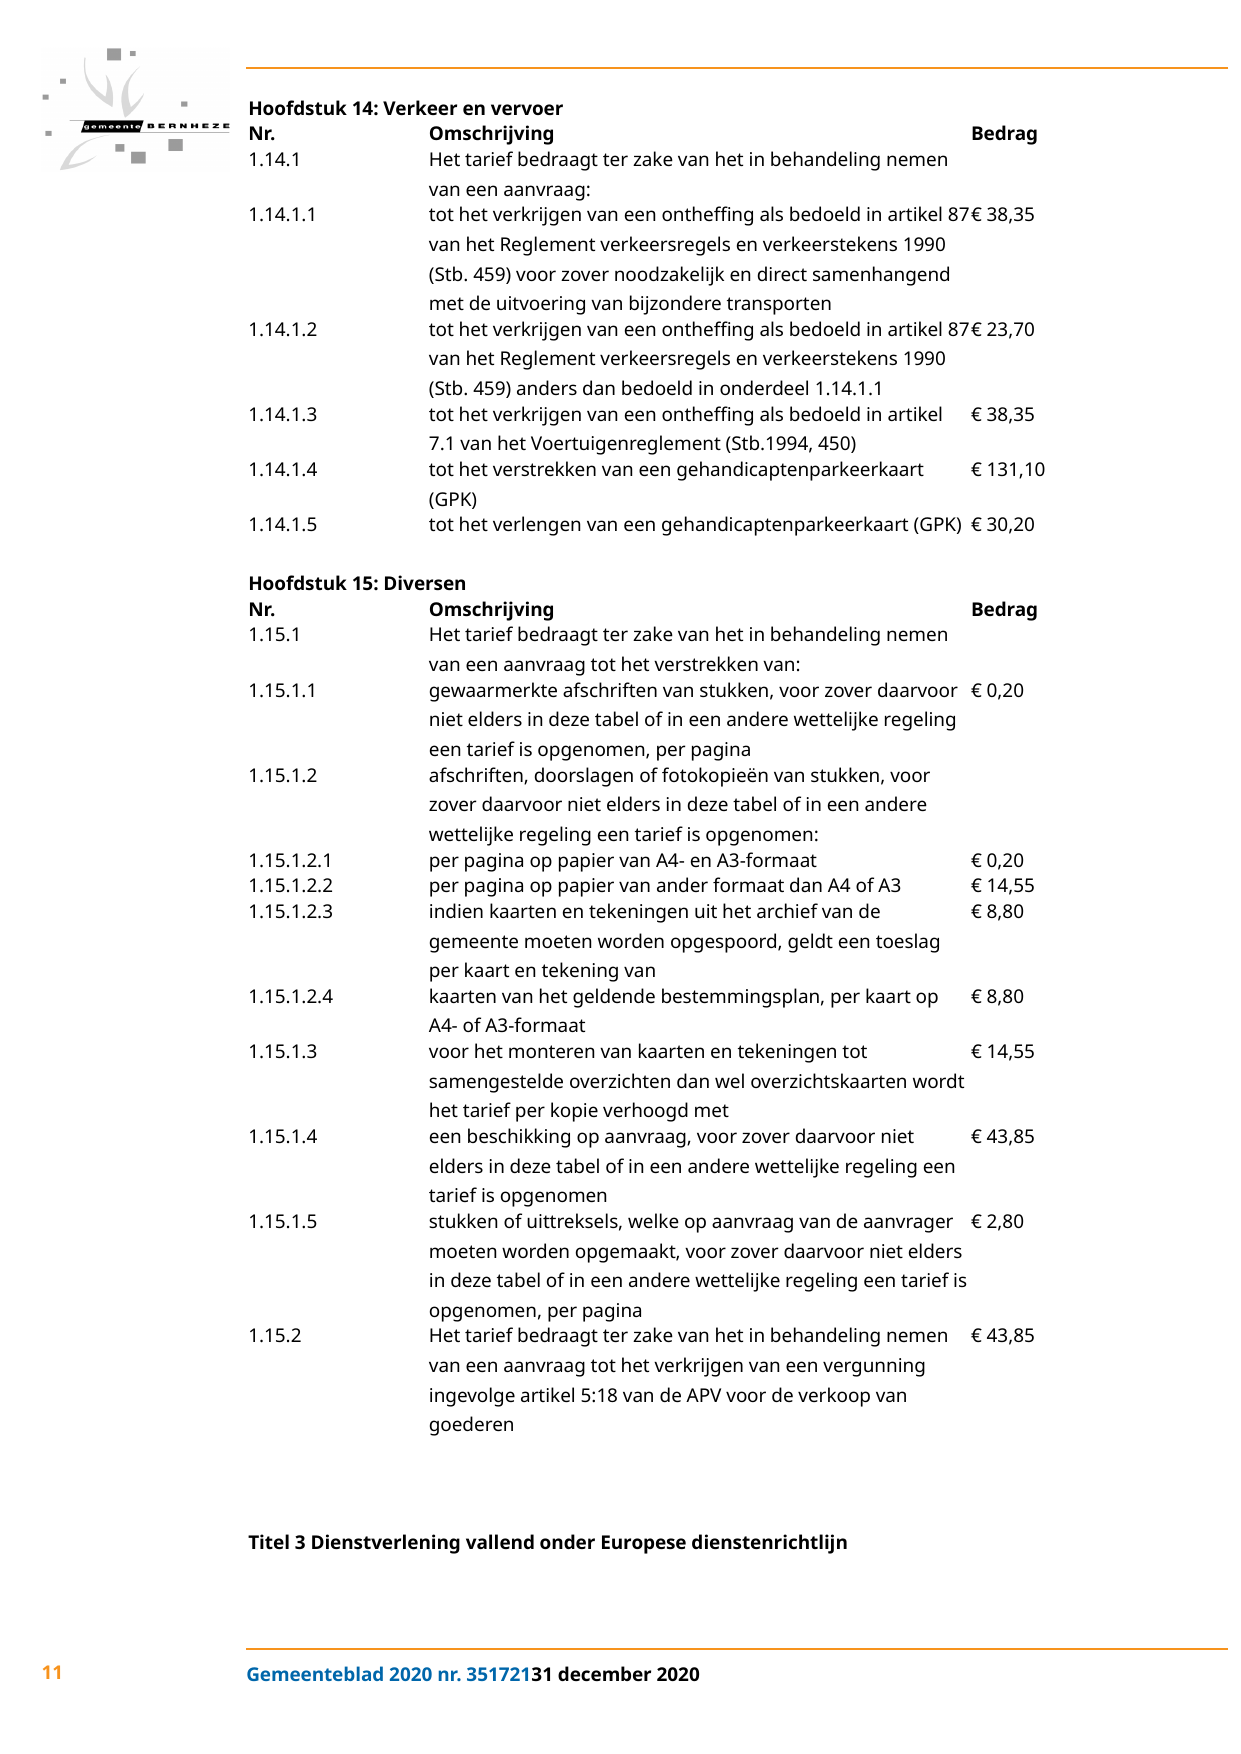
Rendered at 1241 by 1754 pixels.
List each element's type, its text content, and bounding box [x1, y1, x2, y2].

text Titel 3 Dienstverlening vallend onder Europese dienstenrichtlijn [248, 1529, 1152, 1555]
table_cell € 38,35 [971, 401, 1152, 456]
table_cell [971, 622, 1152, 677]
table_cell € 0,20 [971, 677, 1152, 762]
table_cell kaarten van het geldende bestemmingsplan, per kaart op A4- of A3-formaat [429, 983, 971, 1038]
table_cell [971, 146, 1152, 202]
table_header Hoofdstuk 14: Verkeer en vervoer [248, 95, 971, 121]
table_cell 1.15.1.2 [248, 762, 429, 847]
table_cell Omschrijving [429, 121, 971, 146]
table_cell 1.15.2 [248, 1323, 429, 1437]
table_header Hoofdstuk 15: Diversen [248, 570, 971, 596]
table_cell 1.15.1.1 [248, 677, 429, 762]
table_cell 1.14.1.4 [248, 456, 429, 512]
table_cell voor het monteren van kaarten en tekeningen tot samengestelde overzichten dan wel overzichtskaarten wordt het tarief per kopie verhoogd met [429, 1039, 971, 1123]
table_cell € 8,80 [971, 983, 1152, 1038]
table_header [971, 570, 1152, 596]
table_cell 1.15.1.2.3 [248, 898, 429, 983]
table_cell tot het verlengen van een gehandicaptenparkeerkaart (GPK) [429, 512, 971, 537]
table_cell afschriften, doorslagen of fotokopieën van stukken, voor zover daarvoor niet elders in deze tabel of in een andere wettelijke regeling een tarief is opgenomen: [429, 762, 971, 847]
table_cell tot het verkrijgen van een ontheffing als bedoeld in artikel 87 van het Reglement verkeersregels en verkeerstekens 1990 (Stb. 459) voor zover noodzakelijk en direct samenhangend met de uitvoering van bijzondere transporten [429, 202, 971, 316]
table_cell 1.15.1.2.2 [248, 873, 429, 898]
table_cell Het tarief bedraagt ter zake van het in behandeling nemen van een aanvraag: [429, 146, 971, 202]
table_cell Bedrag [971, 596, 1152, 622]
table_cell tot het verstrekken van een gehandicaptenparkeerkaart (GPK) [429, 456, 971, 512]
picture [41, 47, 231, 172]
table_cell Nr. [248, 121, 429, 146]
table_cell € 30,20 [971, 512, 1152, 537]
table_cell € 2,80 [971, 1208, 1152, 1323]
table_cell 1.15.1.3 [248, 1039, 429, 1123]
table_cell 1.15.1.5 [248, 1208, 429, 1323]
table_cell 1.14.1.1 [248, 202, 429, 316]
table_cell Omschrijving [429, 596, 971, 622]
table_cell 1.15.1.2.4 [248, 983, 429, 1038]
table_cell per pagina op papier van ander formaat dan A4 of A3 [429, 873, 971, 898]
table_cell € 38,35 [971, 202, 1152, 316]
table_cell € 43,85 [971, 1323, 1152, 1437]
table_cell 1.14.1 [248, 146, 429, 202]
table_cell € 14,55 [971, 1039, 1152, 1123]
table_cell tot het verkrijgen van een ontheffing als bedoeld in artikel 87 van het Reglement verkeersregels en verkeerstekens 1990 (Stb. 459) anders dan bedoeld in onderdeel 1.14.1.1 [429, 316, 971, 401]
table_cell Nr. [248, 596, 429, 622]
table_cell 1.14.1.3 [248, 401, 429, 456]
table_cell € 43,85 [971, 1123, 1152, 1208]
table_cell € 131,10 [971, 456, 1152, 512]
table_cell een beschikking op aanvraag, voor zover daarvoor niet elders in deze tabel of in een andere wettelijke regeling een tarief is opgenomen [429, 1123, 971, 1208]
table_header [971, 95, 1152, 121]
table_cell per pagina op papier van A4- en A3-formaat [429, 847, 971, 872]
table_cell € 14,55 [971, 873, 1152, 898]
table_cell 1.14.1.5 [248, 512, 429, 537]
table_cell 1.14.1.2 [248, 316, 429, 401]
table_cell gewaarmerkte afschriften van stukken, voor zover daarvoor niet elders in deze tabel of in een andere wettelijke regeling een tarief is opgenomen, per pagina [429, 677, 971, 762]
table_cell € 0,20 [971, 847, 1152, 872]
table_cell € 23,70 [971, 316, 1152, 401]
table_cell 1.15.1 [248, 622, 429, 677]
table_cell [971, 762, 1152, 847]
table_cell indien kaarten en tekeningen uit het archief van de gemeente moeten worden opgespoord, geldt een toeslag per kaart en tekening van [429, 898, 971, 983]
table_cell 1.15.1.4 [248, 1123, 429, 1208]
table_cell 1.15.1.2.1 [248, 847, 429, 872]
table_cell Het tarief bedraagt ter zake van het in behandeling nemen van een aanvraag tot het verkrijgen van een vergunning ingevolge artikel 5:18 van de APV voor de verkoop van goederen [429, 1323, 971, 1437]
table_cell € 8,80 [971, 898, 1152, 983]
table_cell Bedrag [971, 121, 1152, 146]
table_cell stukken of uittreksels, welke op aanvraag van de aanvrager moeten worden opgemaakt, voor zover daarvoor niet elders in deze tabel of in een andere wettelijke regeling een tarief is opgenomen, per pagina [429, 1208, 971, 1323]
table_cell Het tarief bedraagt ter zake van het in behandeling nemen van een aanvraag tot het verstrekken van: [429, 622, 971, 677]
table_cell tot het verkrijgen van een ontheffing als bedoeld in artikel 7.1 van het Voertuigenreglement (Stb.1994, 450) [429, 401, 971, 456]
